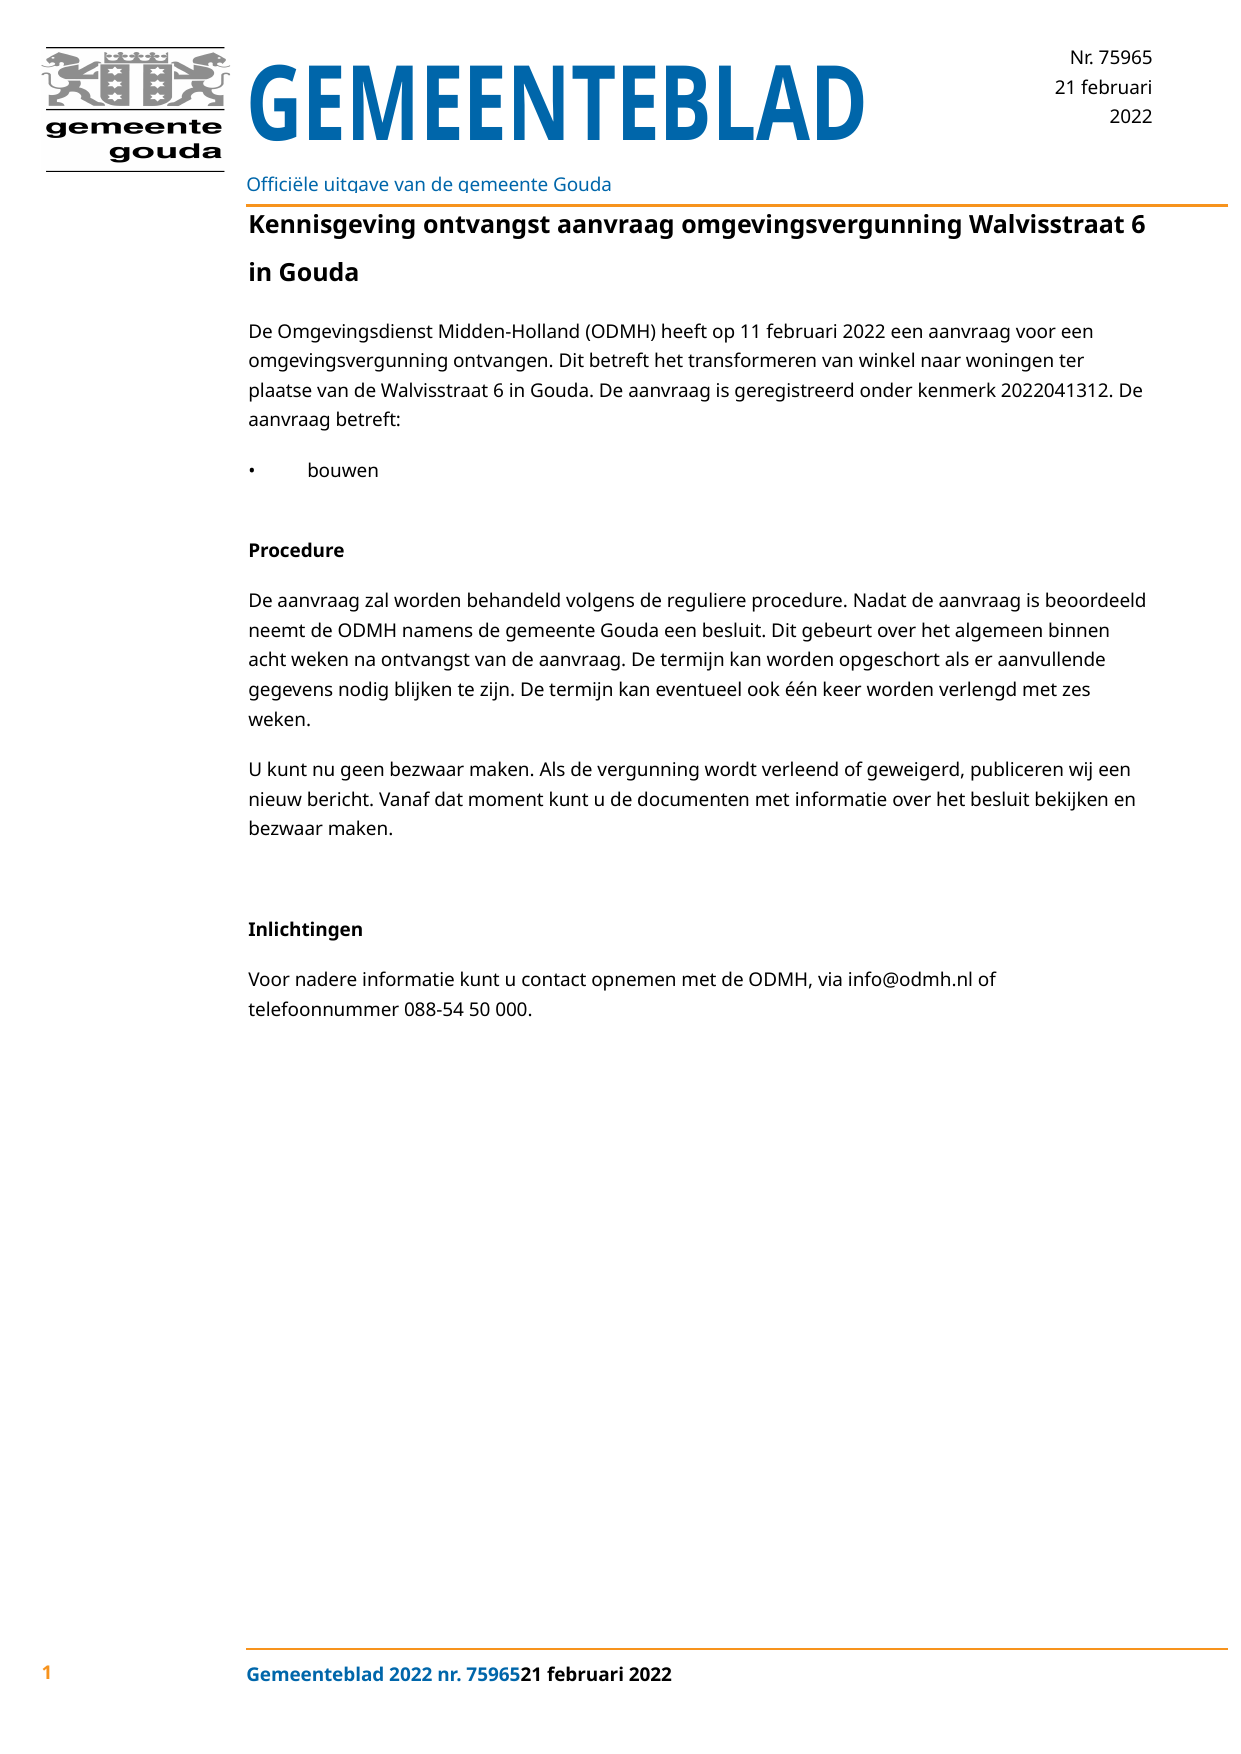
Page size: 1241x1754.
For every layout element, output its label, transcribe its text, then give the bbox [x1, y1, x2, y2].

text De aanvraag zal worden behandeld volgens de reguliere procedure. Nadat de aanvraag is beoordeeld neemt de ODMH namens de gemeente Gouda een besluit. Dit gebeurt over het algemeen binnen acht weken na ontvangst van de aanvraag. De termijn kan worden opgeschort als er aanvullende gegevens nodig blijken te zijn. De termijn kan eventueel ook één keer worden verlengd met zes weken. [248, 587, 1152, 732]
list bouwen [248, 457, 1152, 483]
text Inlichtingen [248, 916, 1152, 942]
picture [41, 47, 231, 172]
text U kunt nu geen bezwaar maken. Als de vergunning wordt verleend of geweigerd, publiceren wij een nieuw bericht. Vanaf dat moment kunt u de documenten met informatie over het besluit bekijken en bezwaar maken. [248, 756, 1152, 841]
text De Omgevingsdienst Midden-Holland (ODMH) heeft op 11 februari 2022 een aanvraag voor een omgevingsvergunning ontvangen. Dit betreft het transformeren van winkel naar woningen ter plaatse van de Walvisstraat 6 in Gouda. De aanvraag is geregistreerd onder kenmerk 2022041312. De aanvraag betreft: [248, 318, 1152, 432]
text Kennisgeving ontvangst aanvraag omgevingsvergunning Walvisstraat 6 in Gouda [248, 207, 1152, 288]
text Voor nadere informatie kunt u contact opnemen met de ODMH, via info@odmh.nl of telefoonnummer 088-54 50 000. [248, 967, 1152, 1022]
text Procedure [248, 537, 1152, 563]
